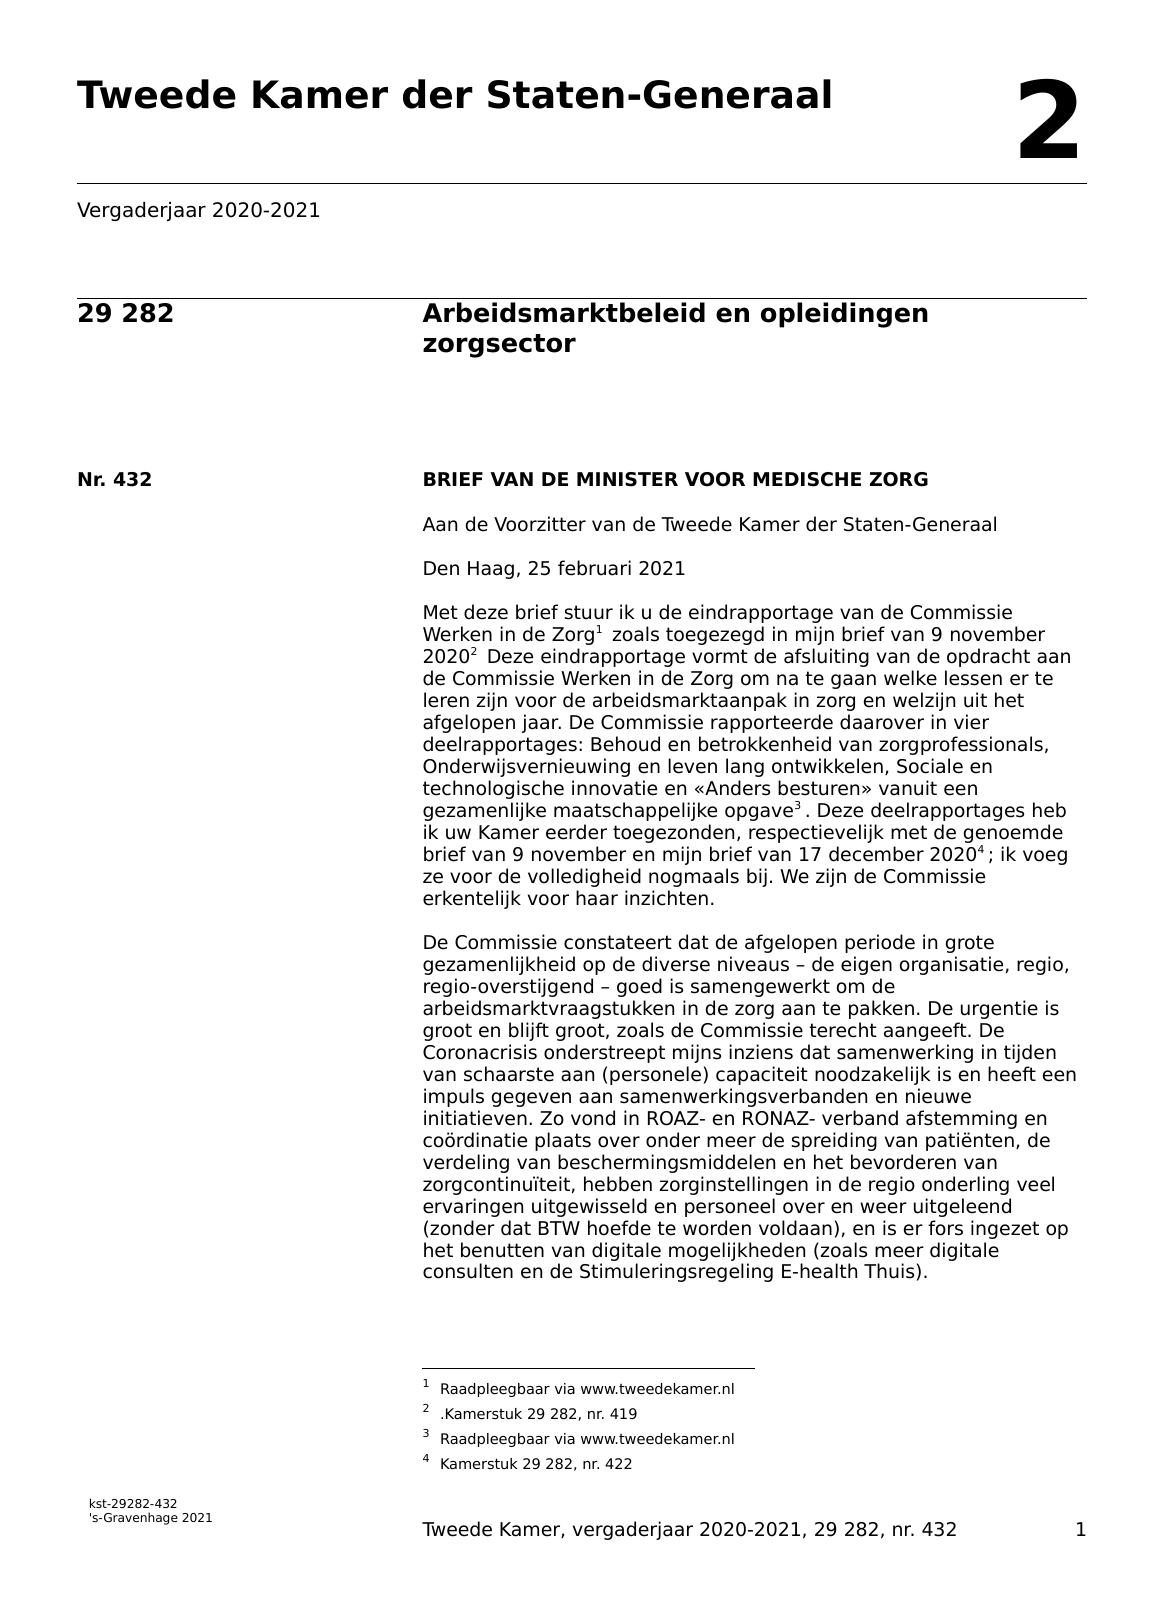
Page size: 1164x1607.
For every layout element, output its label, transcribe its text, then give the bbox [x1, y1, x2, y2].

text Raadpleegbaar via www.tweedekamer.nl [422, 1377, 1087, 1399]
text Met deze brief stuur ik u de eindrapportage van de Commissie Werken in de Zorg zoals toegezegd in mijn brief van 9 november 2020 Deze eindrapportage vormt de afsluiting van de opdracht aan de Commissie Werken in de Zorg om na te gaan welke lessen er te leren zijn voor de arbeidsmarktaanpak in zorg en welzijn uit het afgelopen jaar. De Commissie rapporteerde daarover in vier deelrapportages: Behoud en betrokkenheid van zorgprofessionals, Onderwijsvernieuwing en leven lang ontwikkelen, Sociale en technologische innovatie en «Anders besturen» vanuit een gezamenlijke maatschappelijke opgave. Deze deelrapportages heb ik uw Kamer eerder toegezonden, respectievelijk met de genoemde brief van 9 november en mijn brief van 17 december 2020; ik voeg ze voor de volledigheid nogmaals bij. We zijn de Commissie erkentelijk voor haar inzichten. [422, 602, 1087, 909]
subtitle 29 282 Arbeidsmarktbeleid en opleidingen zorgsector [77, 299, 1087, 358]
table_cell Vergaderjaar 2020-2021 [77, 184, 1087, 298]
text De Commissie constateert dat de afgelopen periode in grote gezamenlijkheid op de diverse niveaus – de eigen organisatie, regio, regio-overstijgend – goed is samengewerkt om de arbeidsmarktvraagstukken in de zorg aan te pakken. De urgentie is groot en blijft groot, zoals de Commissie terecht aangeeft. De Coronacrisis onderstreept mijns inziens dat samenwerking in tijden van schaarste aan (personele) capaciteit noodzakelijk is en heeft een impuls gegeven aan samenwerkingsverbanden en nieuwe initiatieven. Zo vond in ROAZ- en RONAZ- verband afstemming en coördinatie plaats over onder meer de spreiding van patiënten, de verdeling van beschermingsmiddelen en het bevorderen van zorgcontinuïteit, hebben zorginstellingen in de regio onderling veel ervaringen uitgewisseld en personeel over en weer uitgeleend (zonder dat BTW hoefde te worden voldaan), en is er fors ingezet op het benutten van digitale mogelijkheden (zoals meer digitale consulten en de Stimuleringsregeling E-health Thuis). [422, 932, 1087, 1283]
text .Kamerstuk 29 282, nr. 419 [422, 1402, 1087, 1424]
text Kamerstuk 29 282, nr. 422 [422, 1452, 1087, 1474]
subtitle Nr. 432 BRIEF VAN DE MINISTER VOOR MEDISCHE ZORG [77, 469, 1087, 491]
table_header Tweede Kamer der Staten-Generaal [77, 59, 886, 183]
table_header 2 [886, 59, 1087, 183]
text Aan de Voorzitter van de Tweede Kamer der Staten-Generaal [422, 513, 1087, 536]
text Den Haag, 25 februari 2021 [422, 558, 1087, 580]
text Raadpleegbaar via www.tweedekamer.nl [422, 1427, 1087, 1449]
text 's-Gravenhage 2021 [88, 1511, 323, 1525]
text kst-29282-432 [88, 1497, 323, 1511]
